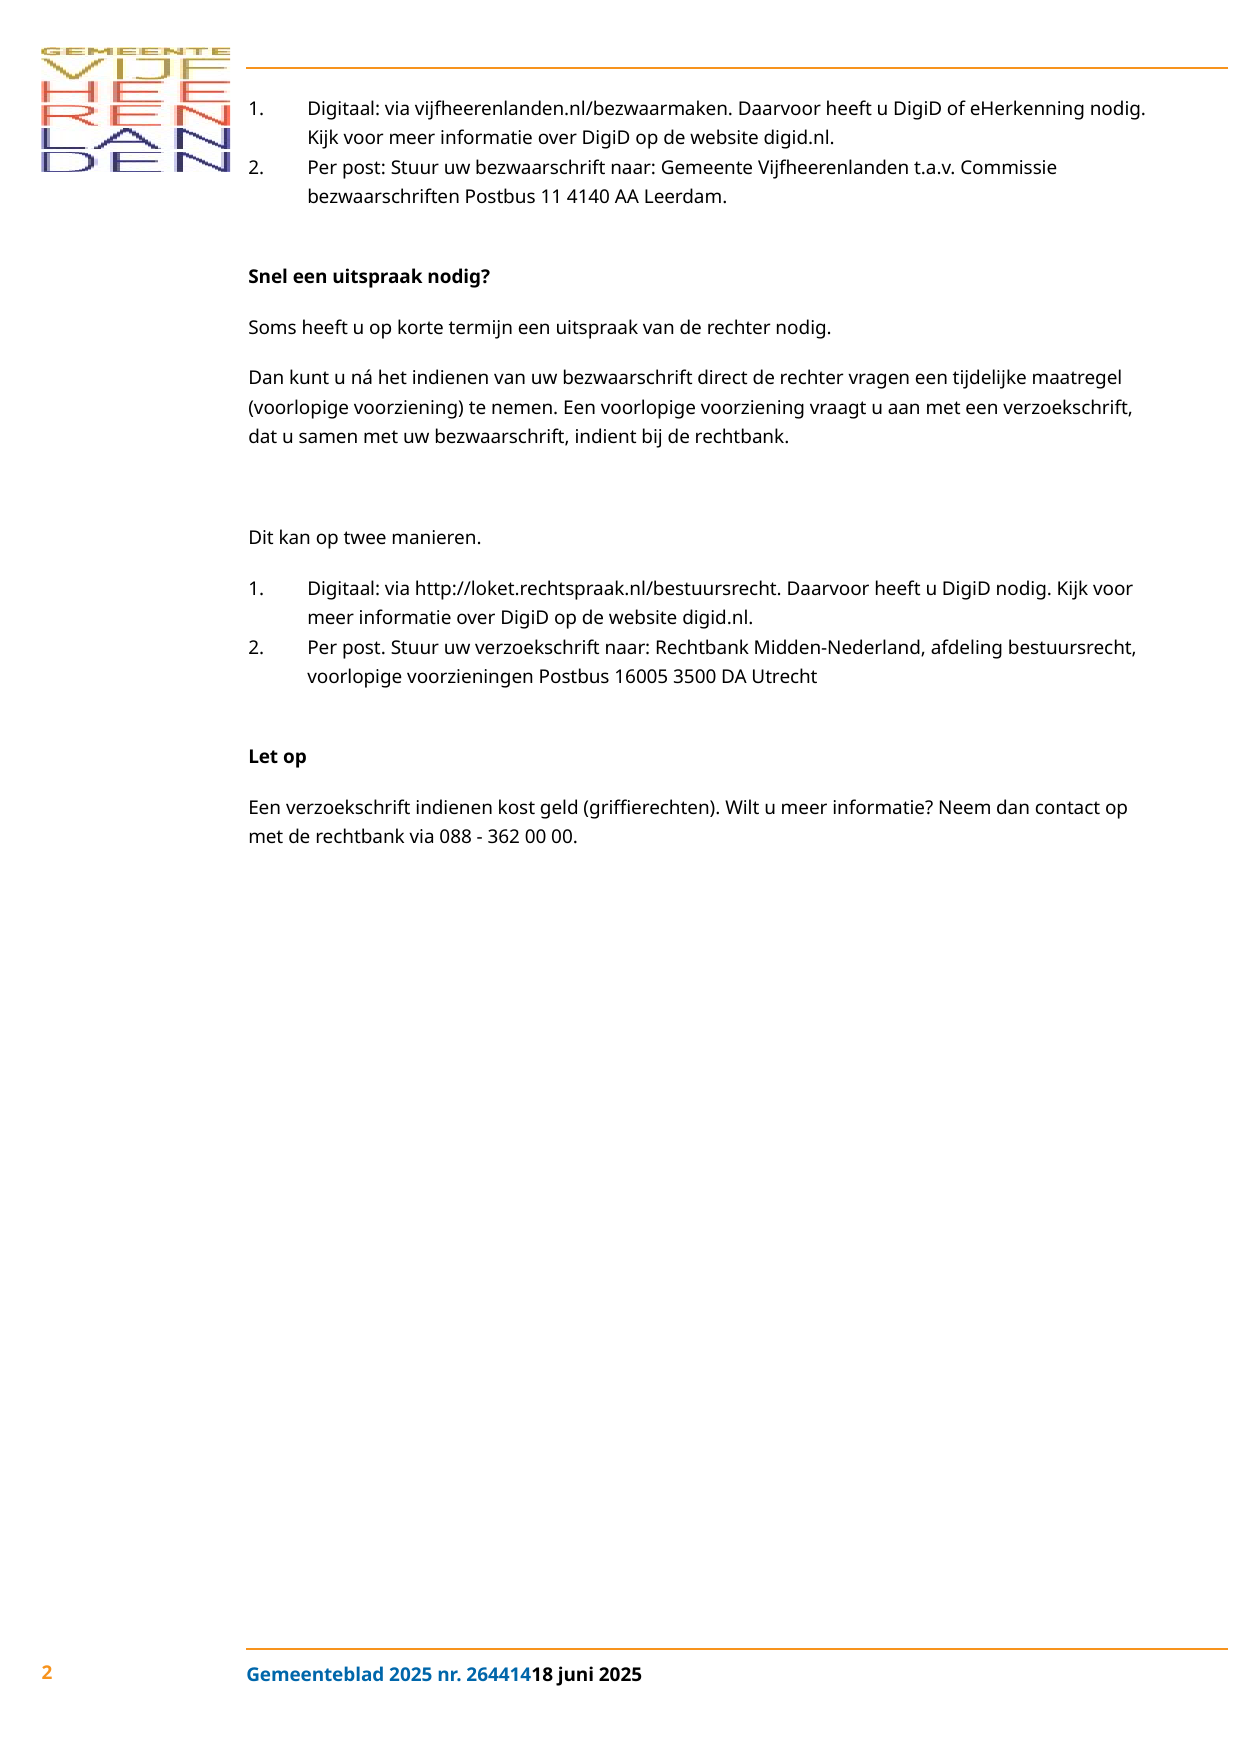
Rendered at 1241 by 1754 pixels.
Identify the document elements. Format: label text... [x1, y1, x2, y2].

text Soms heeft u op korte termijn een uitspraak van de rechter nodig. [248, 314, 1152, 340]
text Dit kan op twee manieren. [248, 524, 1152, 550]
text Let op [248, 743, 1152, 769]
list Per post: Stuur uw bezwaarschrift naar: Gemeente Vijfheerenlanden t.a.v. Commissie bezwaarschriften Postbus 11 4140 AA Leerdam. [248, 154, 1152, 209]
text Dan kunt u ná het indienen van uw bezwaarschrift direct de rechter vragen een tijdelijke maatregel (voorlopige voorziening) te nemen. Een voorlopige voorziening vraagt u aan met een verzoekschrift, dat u samen met uw bezwaarschrift, indient bij de rechtbank. [248, 364, 1152, 449]
text Snel een uitspraak nodig? [248, 263, 1152, 289]
list Digitaal: via vijfheerenlanden.nl/bezwaarmaken. Daarvoor heeft u DigiD of eHerkenning nodig. Kijk voor meer informatie over DigiD op de website digid.nl. [248, 95, 1152, 150]
picture [41, 47, 231, 172]
list Digitaal: via http://loket.rechtspraak.nl/bestuursrecht. Daarvoor heeft u DigiD nodig. Kijk voor meer informatie over DigiD op de website digid.nl. [248, 575, 1152, 630]
text Een verzoekschrift indienen kost geld (griffierechten). Wilt u meer informatie? Neem dan contact op met de rechtbank via 088 - 362 00 00. [248, 794, 1152, 849]
list Per post. Stuur uw verzoekschrift naar: Rechtbank Midden-Nederland, afdeling bestuursrecht, voorlopige voorzieningen Postbus 16005 3500 DA Utrecht [248, 634, 1152, 689]
